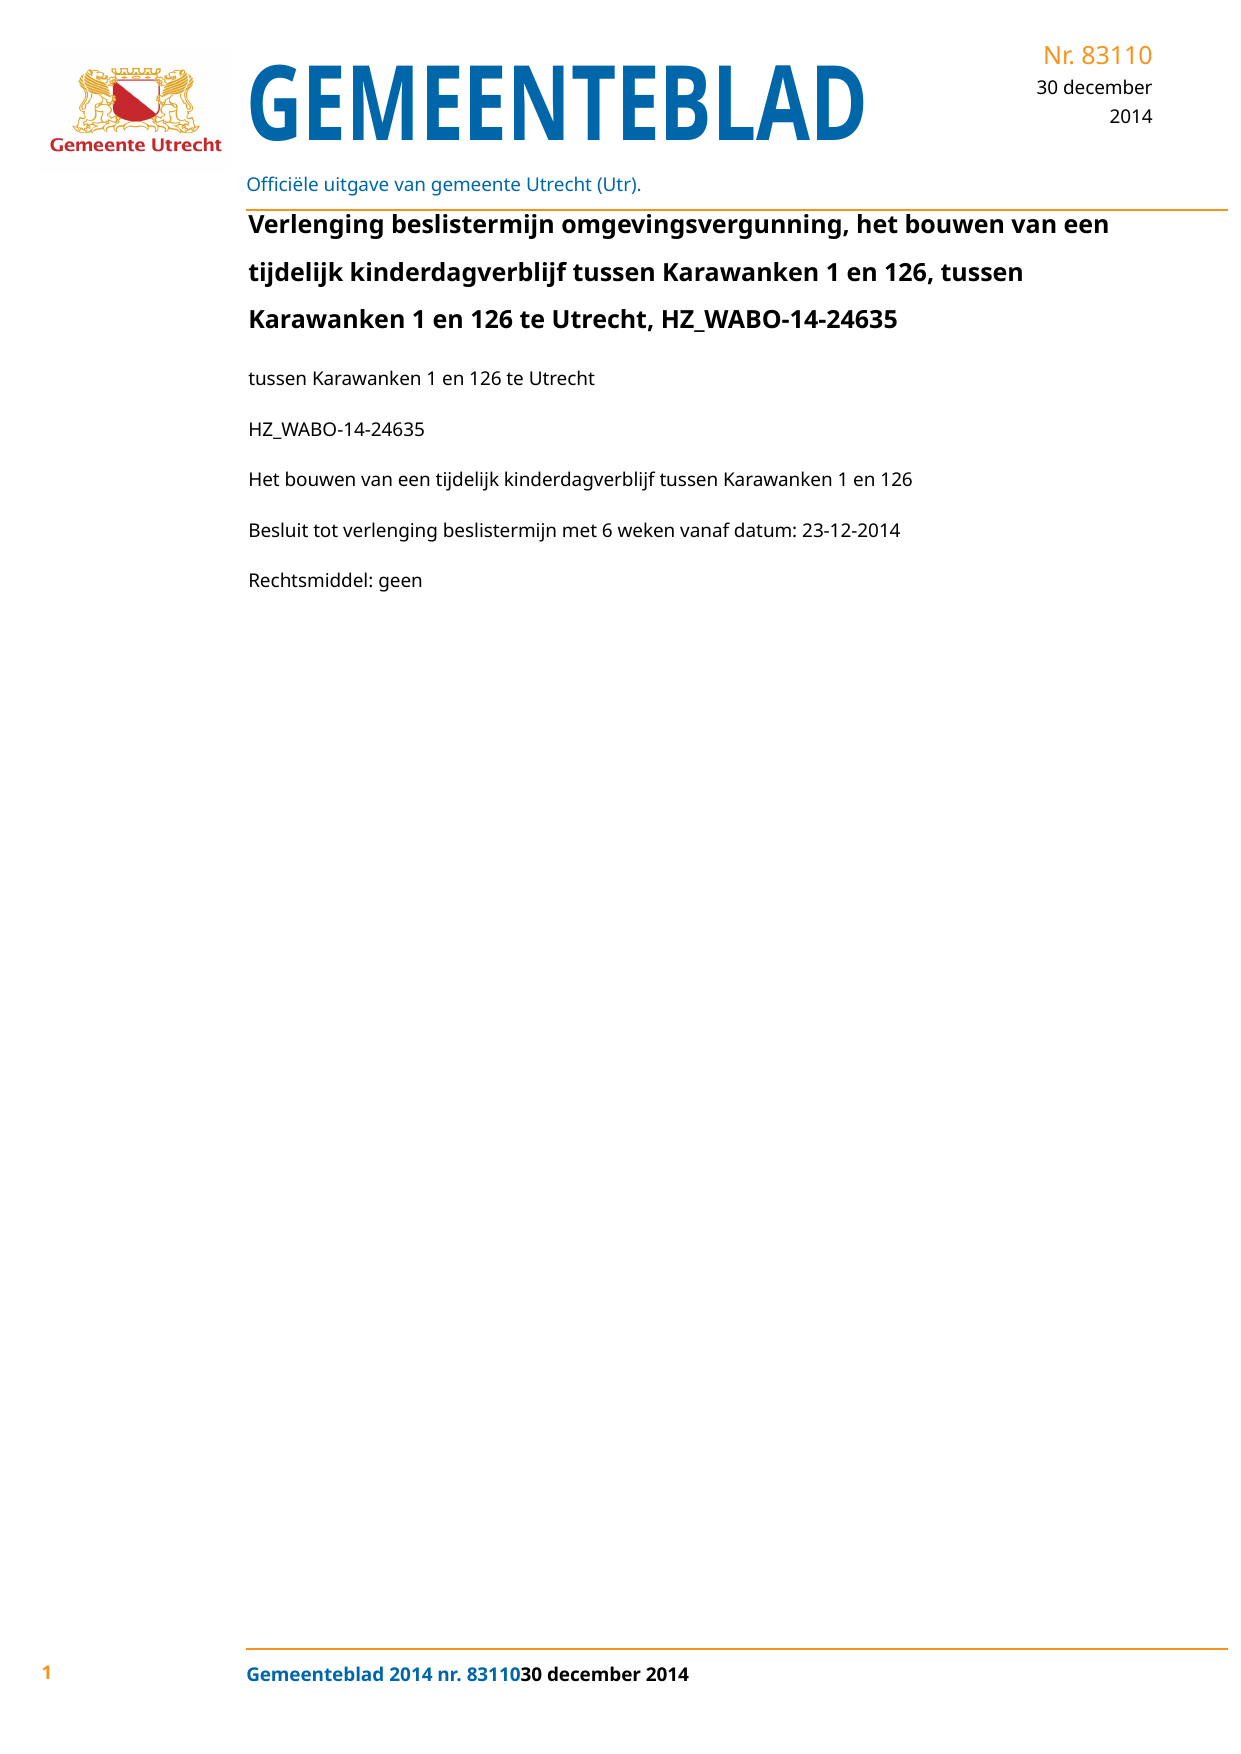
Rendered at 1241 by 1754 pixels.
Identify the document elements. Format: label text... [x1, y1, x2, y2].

text Besluit tot verlenging beslistermijn met 6 weken vanaf datum: 23-12-2014 [248, 517, 1152, 542]
text tussen Karawanken 1 en 126 te Utrecht [248, 366, 1152, 391]
text Het bouwen van een tijdelijk kinderdagverblijf tussen Karawanken 1 en 126 [248, 466, 1152, 492]
text Verlenging beslistermijn omgevingsvergunning, het bouwen van een tijdelijk kinderdagverblijf tussen Karawanken 1 en 126, tussen Karawanken 1 en 126 te Utrecht, HZ_WABO-14-24635 [248, 211, 1152, 336]
picture [41, 47, 231, 172]
text Rechtsmiddel: geen [248, 567, 1152, 593]
text HZ_WABO-14-24635 [248, 416, 1152, 442]
